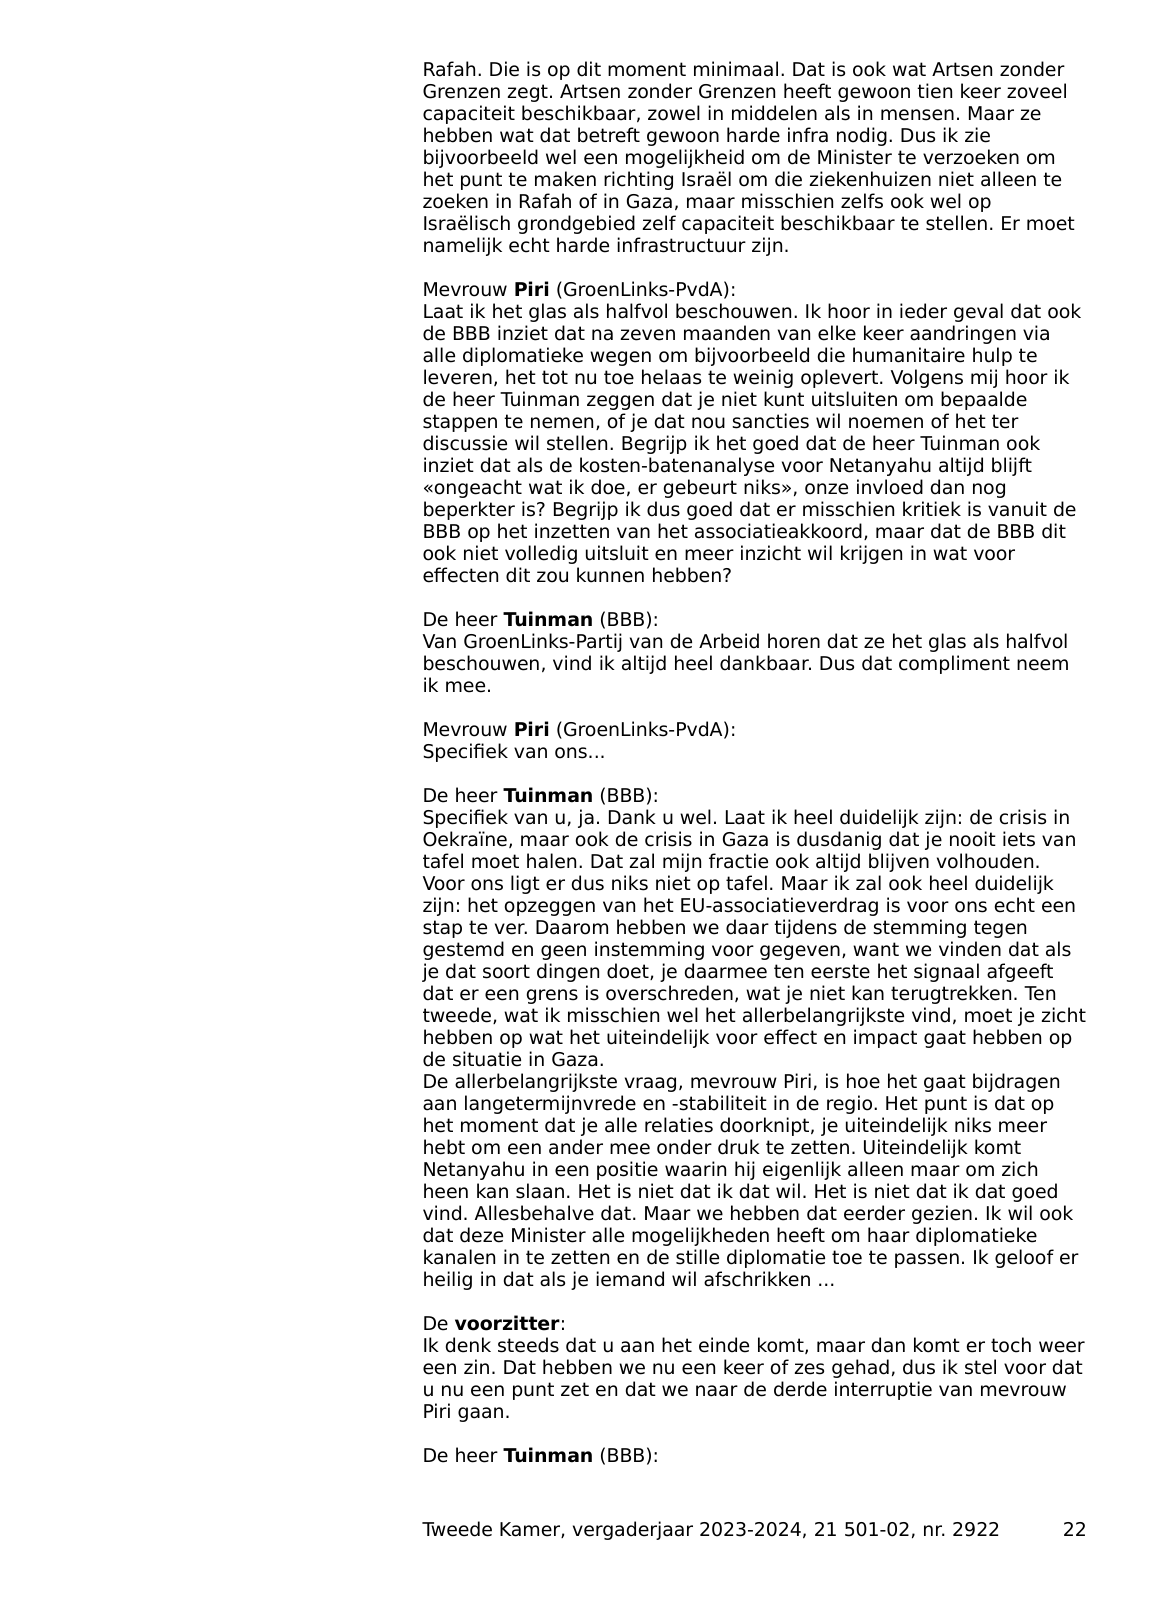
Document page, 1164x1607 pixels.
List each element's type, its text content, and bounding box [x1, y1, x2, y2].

text Ik denk steeds dat u aan het einde komt, maar dan komt er toch weer een zin. Dat hebben we nu een keer of zes gehad, dus ik stel voor dat u nu een punt zet en dat we naar de derde interruptie van mevrouw Piri gaan. [422, 1335, 1087, 1423]
text De voorzitter: [422, 1313, 1087, 1335]
text De heer Tuinman (BBB): [422, 785, 1087, 807]
text Mevrouw Piri (GroenLinks-PvdA): [422, 719, 1087, 741]
text De heer Tuinman (BBB): [422, 1445, 1087, 1467]
text Specifiek van u, ja. Dank u wel. Laat ik heel duidelijk zijn: de crisis in Oekraïne, maar ook de crisis in Gaza is dusdanig dat je nooit iets van tafel moet halen. Dat zal mijn fractie ook altijd blijven volhouden. Voor ons ligt er dus niks niet op tafel. Maar ik zal ook heel duidelijk zijn: het opzeggen van het EU-associatieverdrag is voor ons echt een stap te ver. Daarom hebben we daar tijdens de stemming tegen gestemd en geen instemming voor gegeven, want we vinden dat als je dat soort dingen doet, je daarmee ten eerste het signaal afgeeft dat er een grens is overschreden, wat je niet kan terugtrekken. Ten tweede, wat ik misschien wel het allerbelangrijkste vind, moet je zicht hebben op wat het uiteindelijk voor effect en impact gaat hebben op de situatie in Gaza. [422, 807, 1087, 1071]
text Mevrouw Piri (GroenLinks-PvdA): [422, 279, 1087, 301]
text Laat ik het glas als halfvol beschouwen. Ik hoor in ieder geval dat ook de BBB inziet dat na zeven maanden van elke keer aandringen via alle diplomatieke wegen om bijvoorbeeld die humanitaire hulp te leveren, het tot nu toe helaas te weinig oplevert. Volgens mij hoor ik de heer Tuinman zeggen dat je niet kunt uitsluiten om bepaalde stappen te nemen, of je dat nou sancties wil noemen of het ter discussie wil stellen. Begrijp ik het goed dat de heer Tuinman ook inziet dat als de kosten-batenanalyse voor Netanyahu altijd blijft «ongeacht wat ik doe, er gebeurt niks», onze invloed dan nog beperkter is? Begrijp ik dus goed dat er misschien kritiek is vanuit de BBB op het inzetten van het associatieakkoord, maar dat de BBB dit ook niet volledig uitsluit en meer inzicht wil krijgen in wat voor effecten dit zou kunnen hebben? [422, 301, 1087, 587]
text De heer Tuinman (BBB): [422, 609, 1087, 631]
text Specifiek van ons... [422, 741, 1087, 763]
text Rafah. Die is op dit moment minimaal. Dat is ook wat Artsen zonder Grenzen zegt. Artsen zonder Grenzen heeft gewoon tien keer zoveel capaciteit beschikbaar, zowel in middelen als in mensen. Maar ze hebben wat dat betreft gewoon harde infra nodig. Dus ik zie bijvoorbeeld wel een mogelijkheid om de Minister te verzoeken om het punt te maken richting Israël om die ziekenhuizen niet alleen te zoeken in Rafah of in Gaza, maar misschien zelfs ook wel op Israëlisch grondgebied zelf capaciteit beschikbaar te stellen. Er moet namelijk echt harde infrastructuur zijn. [422, 59, 1087, 257]
text Van GroenLinks-Partij van de Arbeid horen dat ze het glas als halfvol beschouwen, vind ik altijd heel dankbaar. Dus dat compliment neem ik mee. [422, 631, 1087, 697]
text De allerbelangrijkste vraag, mevrouw Piri, is hoe het gaat bijdragen aan langetermijnvrede en -stabiliteit in de regio. Het punt is dat op het moment dat je alle relaties doorknipt, je uiteindelijk niks meer hebt om een ander mee onder druk te zetten. Uiteindelijk komt Netanyahu in een positie waarin hij eigenlijk alleen maar om zich heen kan slaan. Het is niet dat ik dat wil. Het is niet dat ik dat goed vind. Allesbehalve dat. Maar we hebben dat eerder gezien. Ik wil ook dat deze Minister alle mogelijkheden heeft om haar diplomatieke kanalen in te zetten en de stille diplomatie toe te passen. Ik geloof er heilig in dat als je iemand wil afschrikken ... [422, 1071, 1087, 1291]
